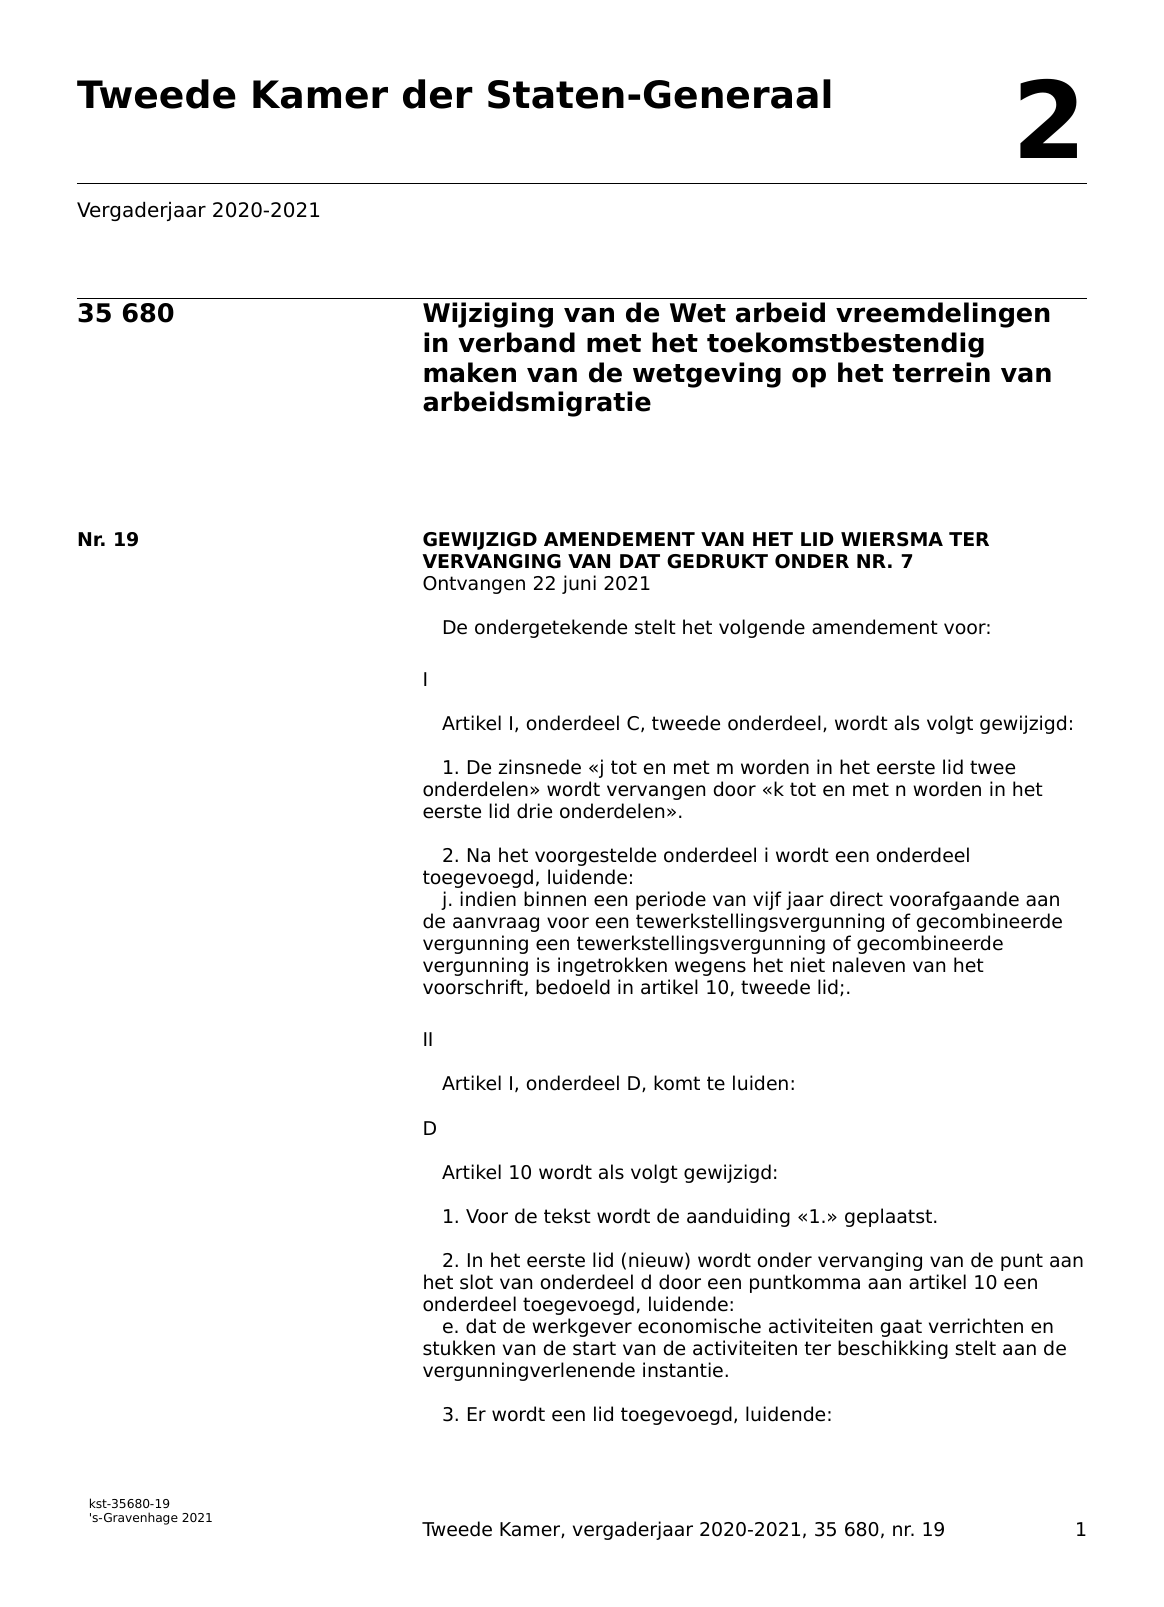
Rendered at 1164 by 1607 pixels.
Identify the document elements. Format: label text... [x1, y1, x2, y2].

text De ondergetekende stelt het volgende amendement voor: [422, 617, 1087, 639]
text 2. In het eerste lid (nieuw) wordt onder vervanging van de punt aan het slot van onderdeel d door een puntkomma aan artikel 10 een onderdeel toegevoegd, luidende: [422, 1250, 1087, 1316]
table_header 2 [886, 59, 1087, 183]
text 's-Gravenhage 2021 [88, 1511, 323, 1525]
text 2. Na het voorgestelde onderdeel i wordt een onderdeel toegevoegd, luidende: [422, 845, 1087, 889]
text j. indien binnen een periode van vijf jaar direct voorafgaande aan de aanvraag voor een tewerkstellingsvergunning of gecombineerde vergunning een tewerkstellingsvergunning of gecombineerde vergunning is ingetrokken wegens het niet naleven van het voorschrift, bedoeld in artikel 10, tweede lid;. [422, 889, 1087, 999]
text Artikel I, onderdeel C, tweede onderdeel, wordt als volgt gewijzigd: [422, 713, 1087, 735]
text D [422, 1117, 1087, 1139]
text Artikel 10 wordt als volgt gewijzigd: [422, 1162, 1087, 1184]
text kst-35680-19 [88, 1497, 323, 1511]
subtitle 35 680 Wijziging van de Wet arbeid vreemdelingen in verband met het toekomstbestendig maken van de wetgeving op het terrein van arbeidsmigratie [77, 299, 1087, 418]
subtitle Nr. 19 GEWIJZIGD AMENDEMENT VAN HET LID WIERSMA TER VERVANGING VAN DAT GEDRUKT ONDER NR. 7 [77, 529, 1087, 573]
table_cell Vergaderjaar 2020-2021 [77, 184, 1087, 298]
text Ontvangen 22 juni 2021 [422, 573, 1087, 595]
text 3. Er wordt een lid toegevoegd, luidende: [422, 1404, 1087, 1426]
text 1. Voor de tekst wordt de aanduiding «1.» geplaatst. [422, 1206, 1087, 1228]
text e. dat de werkgever economische activiteiten gaat verrichten en stukken van de start van de activiteiten ter beschikking stelt aan de vergunningverlenende instantie. [422, 1316, 1087, 1382]
text Artikel I, onderdeel D, komt te luiden: [422, 1073, 1087, 1095]
table_header Tweede Kamer der Staten-Generaal [77, 59, 886, 183]
subtitle II [422, 1029, 1087, 1051]
subtitle I [422, 669, 1087, 691]
text 1. De zinsnede «j tot en met m worden in het eerste lid twee onderdelen» wordt vervangen door «k tot en met n worden in het eerste lid drie onderdelen». [422, 757, 1087, 823]
